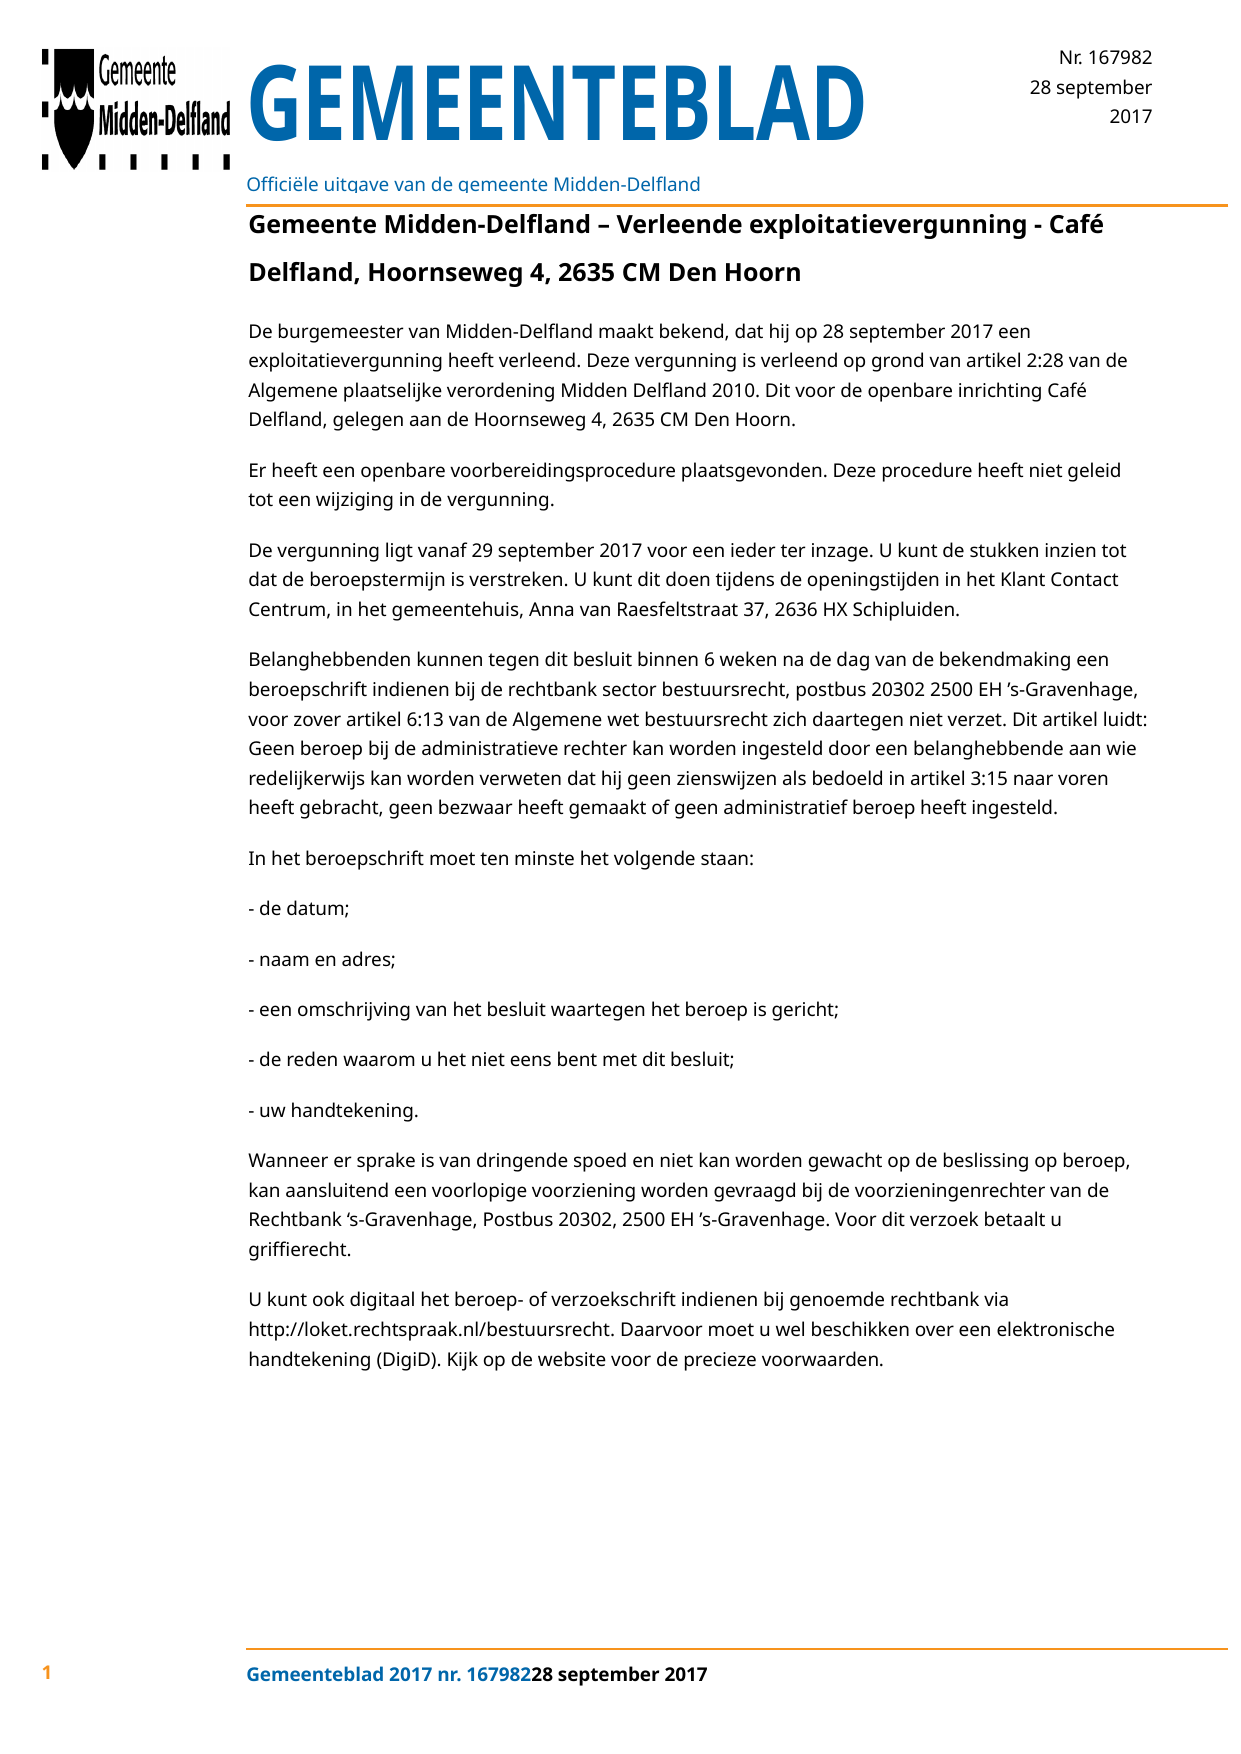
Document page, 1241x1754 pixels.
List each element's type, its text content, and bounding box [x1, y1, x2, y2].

text - een omschrijving van het besluit waartegen het beroep is gericht; [248, 996, 1152, 1022]
text De burgemeester van Midden-Delfland maakt bekend, dat hij op 28 september 2017 een exploitatievergunning heeft verleend. Deze vergunning is verleend op grond van artikel 2:28 van de Algemene plaatselijke verordening Midden Delfland 2010. Dit voor de openbare inrichting Café Delfland, gelegen aan de Hoornseweg 4, 2635 CM Den Hoorn. [248, 318, 1152, 432]
text De vergunning ligt vanaf 29 september 2017 voor een ieder ter inzage. U kunt de stukken inzien tot dat de beroepstermijn is verstreken. U kunt dit doen tijdens de openingstijden in het Klant Contact Centrum, in het gemeentehuis, Anna van Raesfeltstraat 37, 2636 HX Schipluiden. [248, 537, 1152, 622]
text - naam en adres; [248, 946, 1152, 972]
text In het beroepschrift moet ten minste het volgende staan: [248, 845, 1152, 871]
text U kunt ook digitaal het beroep- of verzoekschrift indienen bij genoemde rechtbank via http://loket.rechtspraak.nl/bestuursrecht. Daarvoor moet u wel beschikken over een elektronische handtekening (DigiD). Kijk op de website voor de precieze voorwaarden. [248, 1287, 1152, 1372]
picture [41, 47, 231, 172]
text Wanneer er sprake is van dringende spoed en niet kan worden gewacht op de beslissing op beroep, kan aansluitend een voorlopige voorziening worden gevraagd bij de voorzieningenrechter van de Rechtbank ‘s-Gravenhage, Postbus 20302, 2500 EH ’s-Gravenhage. Voor dit verzoek betaalt u griffierecht. [248, 1147, 1152, 1262]
text Gemeente Midden-Delfland – Verleende exploitatievergunning - Café Delfland, Hoornseweg 4, 2635 CM Den Hoorn [248, 207, 1152, 288]
text - uw handtekening. [248, 1097, 1152, 1123]
text - de reden waarom u het niet eens bent met dit besluit; [248, 1047, 1152, 1072]
text Belanghebbenden kunnen tegen dit besluit binnen 6 weken na de dag van de bekendmaking een beroepschrift indienen bij de rechtbank sector bestuursrecht, postbus 20302 2500 EH ’s-Gravenhage, voor zover artikel 6:13 van de Algemene wet bestuursrecht zich daartegen niet verzet. Dit artikel luidt: Geen beroep bij de administratieve rechter kan worden ingesteld door een belanghebbende aan wie redelijkerwijs kan worden verweten dat hij geen zienswijzen als bedoeld in artikel 3:15 naar voren heeft gebracht, geen bezwaar heeft gemaakt of geen administratief beroep heeft ingesteld. [248, 647, 1152, 820]
text - de datum; [248, 895, 1152, 921]
text Er heeft een openbare voorbereidingsprocedure plaatsgevonden. Deze procedure heeft niet geleid tot een wijziging in de vergunning. [248, 457, 1152, 512]
